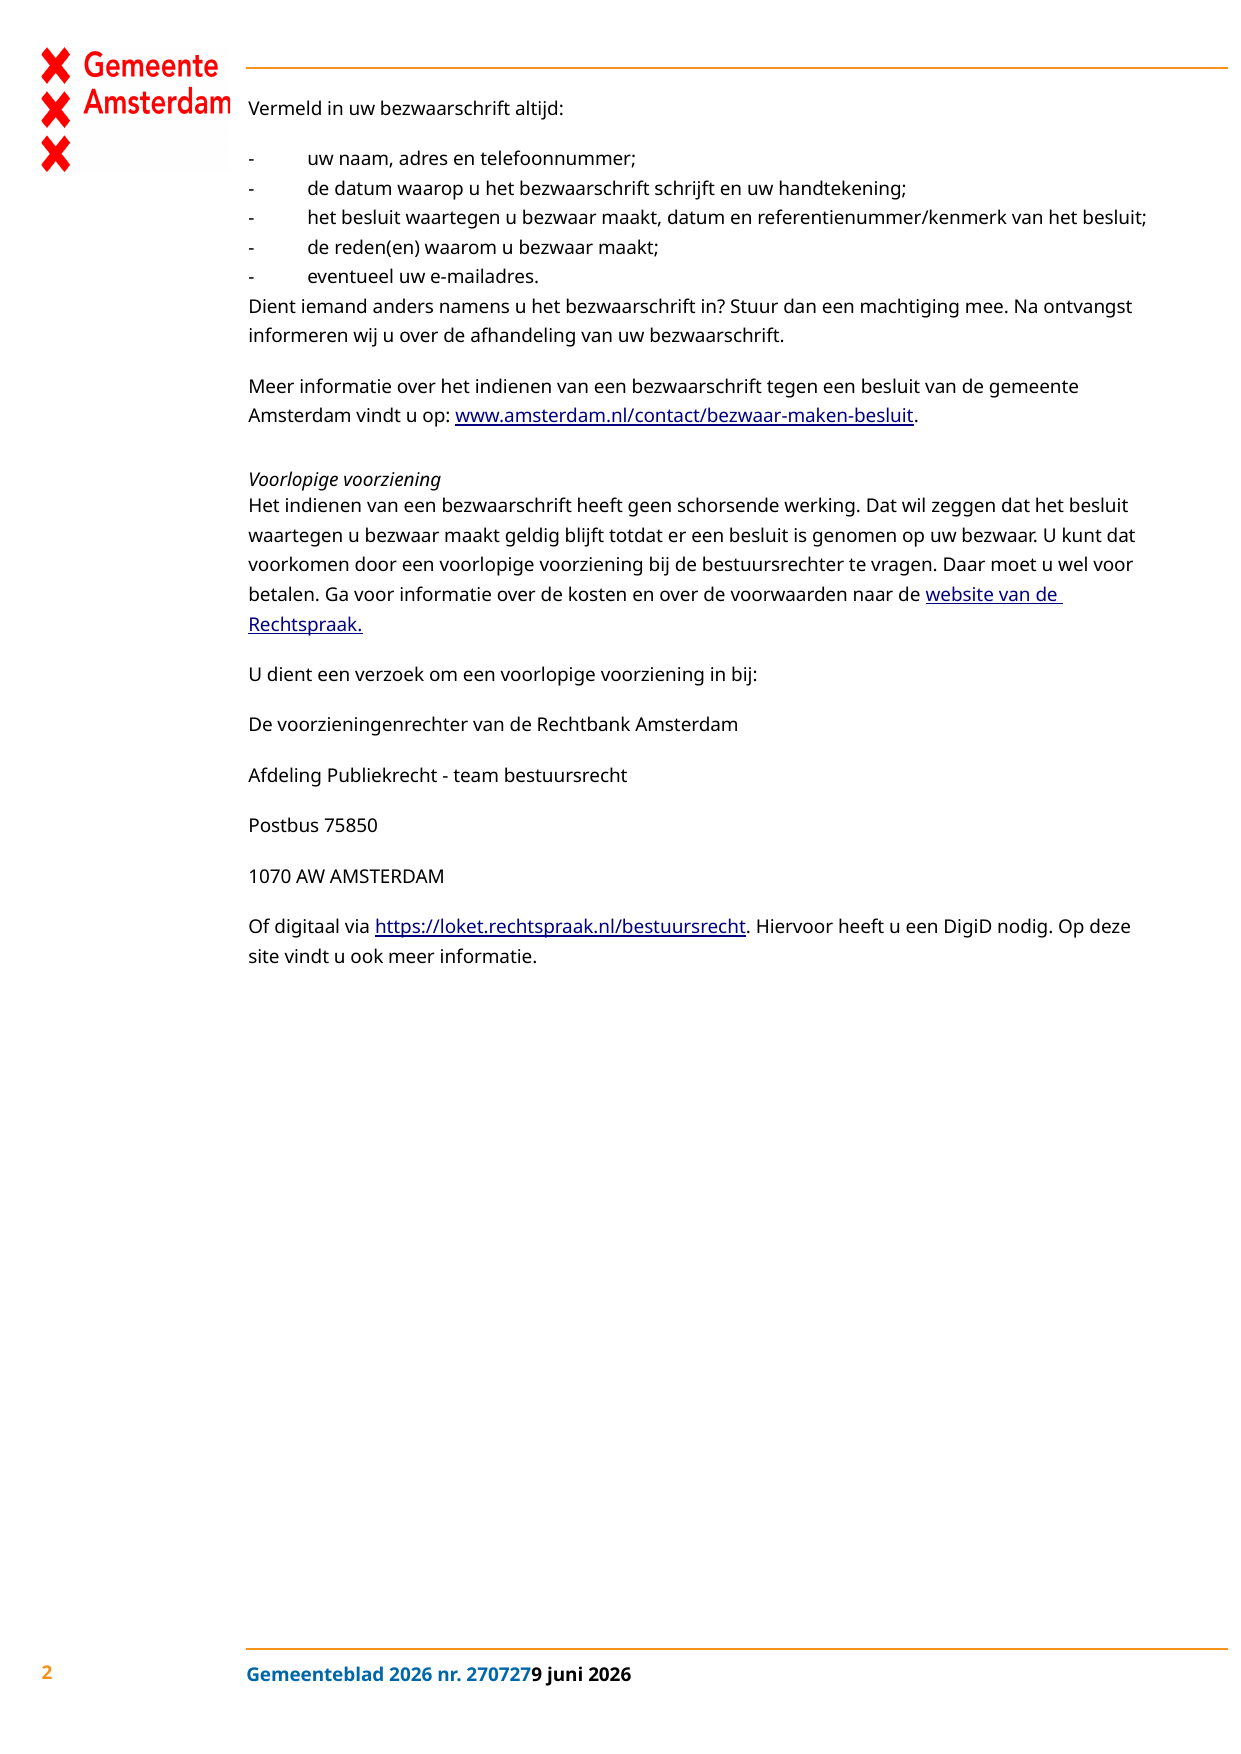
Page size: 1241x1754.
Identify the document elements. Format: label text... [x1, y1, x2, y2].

text Meer informatie over het indienen van een bezwaarschrift tegen een besluit van de gemeente Amsterdam vindt u op: www.amsterdam.nl/contact/bezwaar-maken-besluit. [248, 373, 1152, 428]
picture [41, 47, 231, 172]
text U dient een verzoek om een voorlopige voorziening in bij: [248, 661, 1152, 687]
list eventueel uw e-mailadres. [248, 263, 1152, 289]
text Of digitaal via https://loket.rechtspraak.nl/bestuursrecht. Hiervoor heeft u een DigiD nodig. Op deze site vindt u ook meer informatie. [248, 913, 1152, 968]
text Dient iemand anders namens u het bezwaarschrift in? Stuur dan een machtiging mee. Na ontvangst informeren wij u over de afhandeling van uw bezwaarschrift. [248, 293, 1152, 348]
list het besluit waartegen u bezwaar maakt, datum en referentienummer/kenmerk van het besluit; [248, 204, 1152, 230]
text 1070 AW AMSTERDAM [248, 863, 1152, 888]
text Postbus 75850 [248, 812, 1152, 838]
text De voorzieningenrechter van de Rechtbank Amsterdam [248, 712, 1152, 737]
list de datum waarop u het bezwaarschrift schrijft en uw handtekening; [248, 175, 1152, 201]
text Vermeld in uw bezwaarschrift altijd: [248, 95, 1152, 121]
text Voorlopige voorziening [248, 467, 1152, 492]
text Afdeling Publiekrecht - team bestuursrecht [248, 762, 1152, 788]
text Het indienen van een bezwaarschrift heeft geen schorsende werking. Dat wil zeggen dat het besluit waartegen u bezwaar maakt geldig blijft totdat er een besluit is genomen op uw bezwaar. U kunt dat voorkomen door een voorlopige voorziening bij de bestuursrechter te vragen. Daar moet u wel voor betalen. Ga voor informatie over de kosten en over de voorwaarden naar de website van de Rechtspraak. [248, 492, 1152, 636]
list de reden(en) waarom u bezwaar maakt; [248, 234, 1152, 260]
list uw naam, adres en telefoonnummer; [248, 145, 1152, 171]
